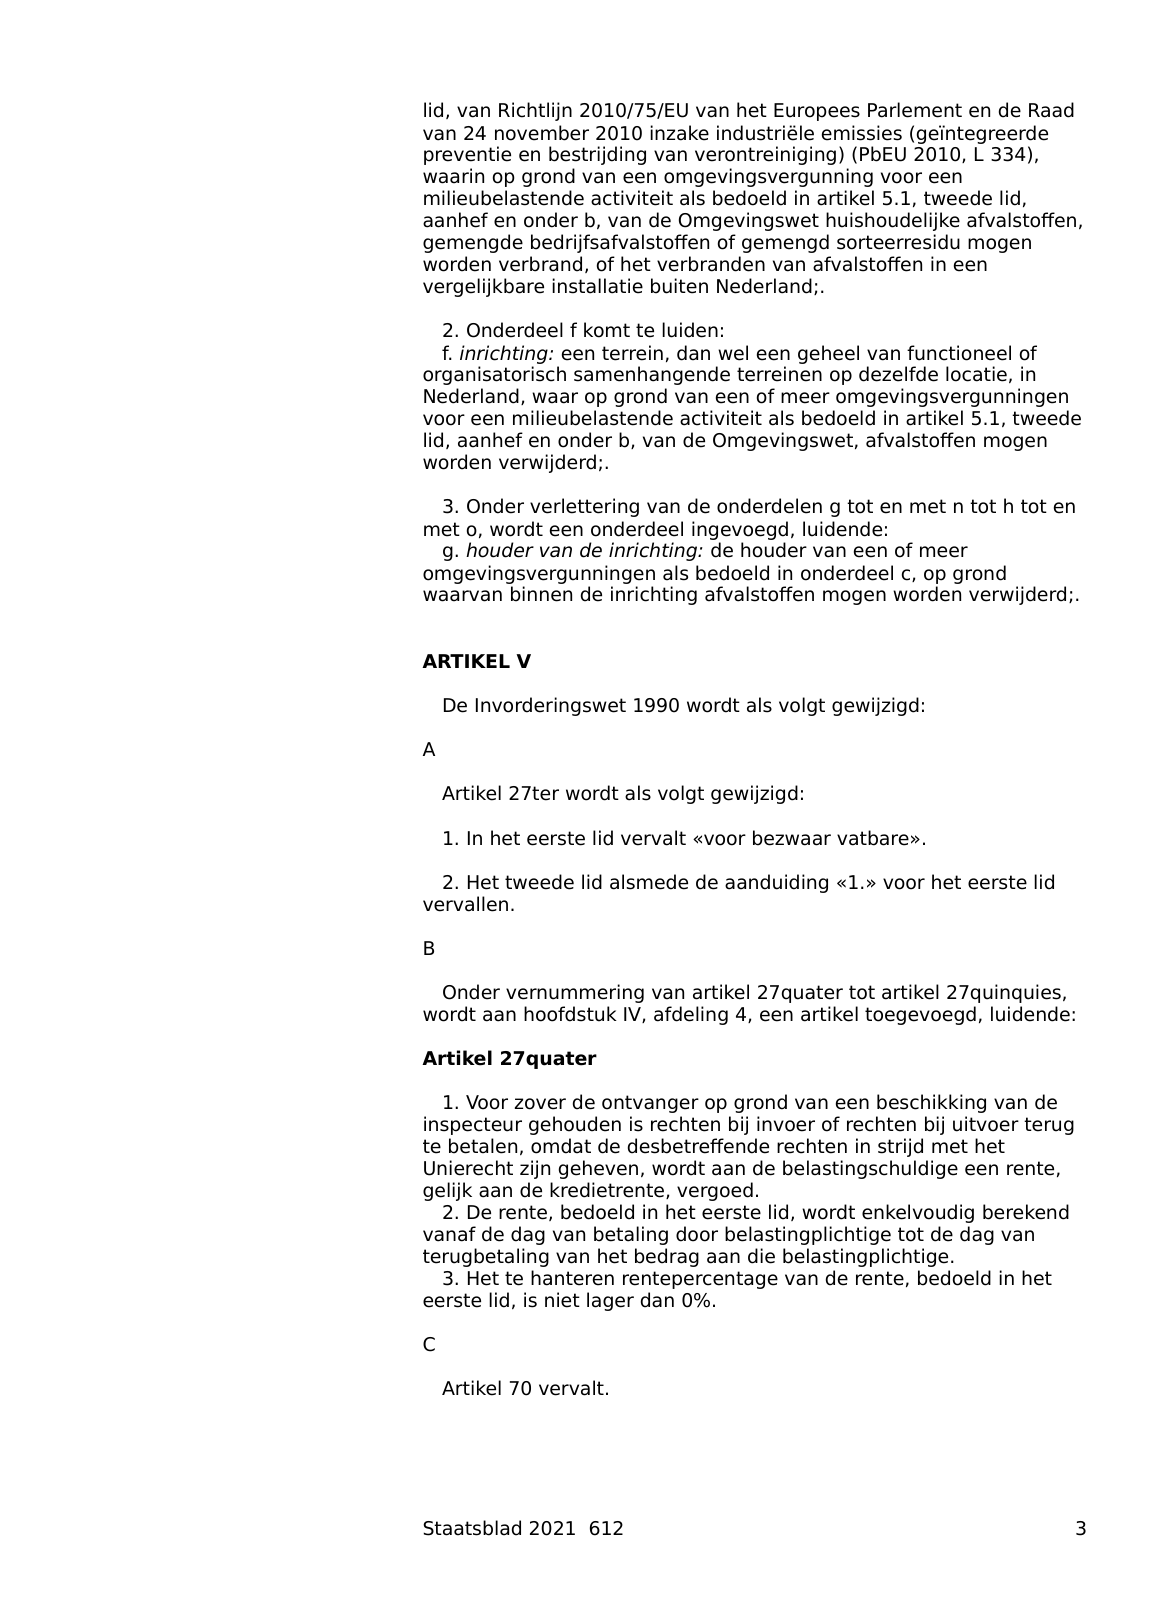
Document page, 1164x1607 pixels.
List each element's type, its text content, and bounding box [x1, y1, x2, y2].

text De Invorderingswet 1990 wordt als volgt gewijzigd: [422, 695, 1087, 717]
text lid, van Richtlijn 2010/75/EU van het Europees Parlement en de Raad van 24 november 2010 inzake industriële emissies (geïntegreerde preventie en bestrijding van verontreiniging) (PbEU 2010, L 334), waarin op grond van een omgevingsvergunning voor een milieubelastende activiteit als bedoeld in artikel 5.1, tweede lid, aanhef en onder b, van de Omgevingswet huishoudelijke afvalstoffen, gemengde bedrijfsafvalstoffen of gemengd sorteerresidu mogen worden verbrand, of het verbranden van afvalstoffen in een vergelijkbare installatie buiten Nederland;. [422, 100, 1087, 298]
text 3. Onder verlettering van de onderdelen g tot en met n tot h tot en met o, wordt een onderdeel ingevoegd, luidende: [422, 496, 1087, 540]
text Artikel 70 vervalt. [422, 1378, 1087, 1400]
text 1. In het eerste lid vervalt «voor bezwaar vatbare». [422, 827, 1087, 849]
subtitle ARTIKEL V [422, 651, 1087, 673]
text 2. De rente, bedoeld in het eerste lid, wordt enkelvoudig berekend vanaf de dag van betaling door belastingplichtige tot de dag van terugbetaling van het bedrag aan die belastingplichtige. [422, 1202, 1087, 1268]
text g. houder van de inrichting: de houder van een of meer omgevingsvergunningen als bedoeld in onderdeel c, op grond waarvan binnen de inrichting afvalstoffen mogen worden verwijderd;. [422, 540, 1087, 606]
text Artikel 27ter wordt als volgt gewijzigd: [422, 783, 1087, 805]
text 2. Onderdeel f komt te luiden: [422, 320, 1087, 342]
text 3. Het te hanteren rentepercentage van de rente, bedoeld in het eerste lid, is niet lager dan 0%. [422, 1268, 1087, 1312]
text B [422, 938, 1087, 960]
text Onder vernummering van artikel 27quater tot artikel 27quinquies, wordt aan hoofdstuk IV, afdeling 4, een artikel toegevoegd, luidende: [422, 982, 1087, 1026]
text C [422, 1334, 1087, 1356]
text 1. Voor zover de ontvanger op grond van een beschikking van de inspecteur gehouden is rechten bij invoer of rechten bij uitvoer terug te betalen, omdat de desbetreffende rechten in strijd met het Unierecht zijn geheven, wordt aan de belastingschuldige een rente, gelijk aan de kredietrente, vergoed. [422, 1092, 1087, 1202]
subtitle Artikel 27quater [422, 1048, 1087, 1070]
text f. inrichting: een terrein, dan wel een geheel van functioneel of organisatorisch samenhangende terreinen op dezelfde locatie, in Nederland, waar op grond van een of meer omgevingsvergunningen voor een milieubelastende activiteit als bedoeld in artikel 5.1, tweede lid, aanhef en onder b, van de Omgevingswet, afvalstoffen mogen worden verwijderd;. [422, 342, 1087, 474]
text A [422, 739, 1087, 761]
text 2. Het tweede lid alsmede de aanduiding «1.» voor het eerste lid vervallen. [422, 872, 1087, 916]
